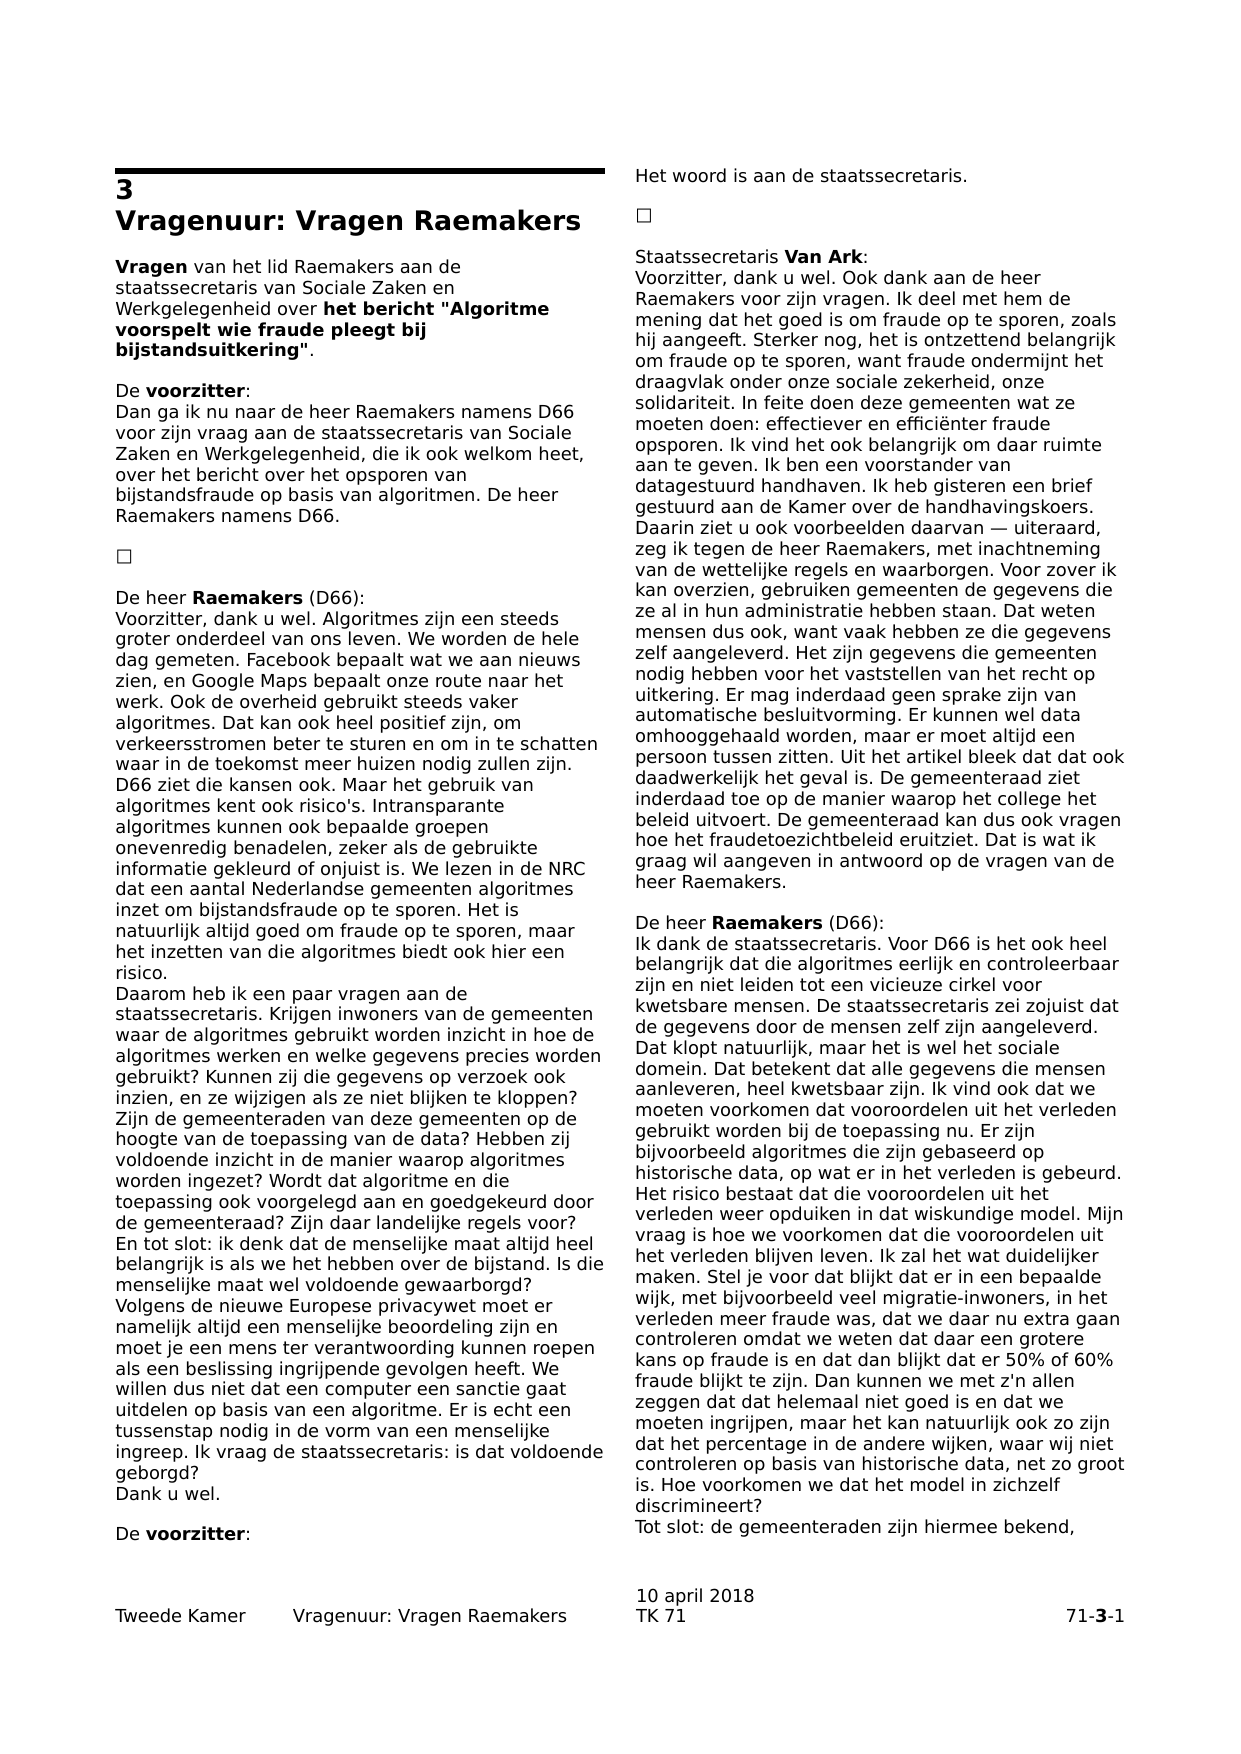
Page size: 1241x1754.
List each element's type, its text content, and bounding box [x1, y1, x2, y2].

title 3 Vragenuur: Vragen Raemakers [115, 174, 605, 237]
text Vragen van het lid Raemakers aan de staatssecretaris van Sociale Zaken en Werkgelegenheid over het bericht "Algoritme voorspelt wie fraude pleegt bij bijstandsuitkering". [115, 257, 605, 361]
text Dank u wel. [115, 1483, 605, 1504]
text De voorzitter: [115, 381, 605, 402]
text Tot slot: de gemeenteraden zijn hiermee bekend, [635, 1517, 1125, 1537]
text ⬜ [115, 547, 605, 567]
text ⬜ [635, 206, 1125, 227]
text De voorzitter: [115, 1524, 605, 1545]
text De heer Raemakers (D66): [115, 587, 605, 608]
text Dan ga ik nu naar de heer Raemakers namens D66 voor zijn vraag aan de staatssecretaris van Sociale Zaken en Werkgelegenheid, die ik ook welkom heet, over het bericht over het opsporen van bijstandsfraude op basis van algoritmen. De heer Raemakers namens D66. [115, 402, 605, 527]
text Daarom heb ik een paar vragen aan de staatssecretaris. Krijgen inwoners van de gemeenten waar de algoritmes gebruikt worden inzicht in hoe de algoritmes werken en welke gegevens precies worden gebruikt? Kunnen zij die gegevens op verzoek ook inzien, en ze wijzigen als ze niet blijken te kloppen? Zijn de gemeenteraden van deze gemeenten op de hoogte van de toepassing van de data? Hebben zij voldoende inzicht in de manier waarop algoritmes worden ingezet? Wordt dat algoritme en die toepassing ook voorgelegd aan en goedgekeurd door de gemeenteraad? Zijn daar landelijke regels voor? En tot slot: ik denk dat de menselijke maat altijd heel belangrijk is als we het hebben over de bijstand. Is die menselijke maat wel voldoende gewaarborgd? Volgens de nieuwe Europese privacywet moet er namelijk altijd een menselijke beoordeling zijn en moet je een mens ter verantwoording kunnen roepen als een beslissing ingrijpende gevolgen heeft. We willen dus niet dat een computer een sanctie gaat uitdelen op basis van een algoritme. Er is echt een tussenstap nodig in de vorm van een menselijke ingreep. Ik vraag de staatssecretaris: is dat voldoende geborgd? [115, 983, 605, 1483]
text Voorzitter, dank u wel. Algoritmes zijn een steeds groter onderdeel van ons leven. We worden de hele dag gemeten. Facebook bepaalt wat we aan nieuws zien, en Google Maps bepaalt onze route naar het werk. Ook de overheid gebruikt steeds vaker algoritmes. Dat kan ook heel positief zijn, om verkeersstromen beter te sturen en om in te schatten waar in de toekomst meer huizen nodig zullen zijn. D66 ziet die kansen ook. Maar het gebruik van algoritmes kent ook risico's. Intransparante algoritmes kunnen ook bepaalde groepen onevenredig benadelen, zeker als de gebruikte informatie gekleurd of onjuist is. We lezen in de NRC dat een aantal Nederlandse gemeenten algoritmes inzet om bijstandsfraude op te sporen. Het is natuurlijk altijd goed om fraude op te sporen, maar het inzetten van die algoritmes biedt ook hier een risico. [115, 608, 605, 983]
text Ik dank de staatssecretaris. Voor D66 is het ook heel belangrijk dat die algoritmes eerlijk en controleerbaar zijn en niet leiden tot een vicieuze cirkel voor kwetsbare mensen. De staatssecretaris zei zojuist dat de gegevens door de mensen zelf zijn aangeleverd. Dat klopt natuurlijk, maar het is wel het sociale domein. Dat betekent dat alle gegevens die mensen aanleveren, heel kwetsbaar zijn. Ik vind ook dat we moeten voorkomen dat vooroordelen uit het verleden gebruikt worden bij de toepassing nu. Er zijn bijvoorbeeld algoritmes die zijn gebaseerd op historische data, op wat er in het verleden is gebeurd. Het risico bestaat dat die vooroordelen uit het verleden weer opduiken in dat wiskundige model. Mijn vraag is hoe we voorkomen dat die vooroordelen uit het verleden blijven leven. Ik zal het wat duidelijker maken. Stel je voor dat blijkt dat er in een bepaalde wijk, met bijvoorbeeld veel migratie-inwoners, in het verleden meer fraude was, dat we daar nu extra gaan controleren omdat we weten dat daar een grotere kans op fraude is en dat dan blijkt dat er 50% of 60% fraude blijkt te zijn. Dan kunnen we met z'n allen zeggen dat dat helemaal niet goed is en dat we moeten ingrijpen, maar het kan natuurlijk ook zo zijn dat het percentage in de andere wijken, waar wij niet controleren op basis van historische data, net zo groot is. Hoe voorkomen we dat het model in zichzelf discrimineert? [635, 933, 1125, 1517]
text De heer Raemakers (D66): [635, 913, 1125, 933]
text Het woord is aan de staatssecretaris. [635, 165, 1125, 186]
text Staatssecretaris Van Ark: [635, 247, 1125, 268]
text Voorzitter, dank u wel. Ook dank aan de heer Raemakers voor zijn vragen. Ik deel met hem de mening dat het goed is om fraude op te sporen, zoals hij aangeeft. Sterker nog, het is ontzettend belangrijk om fraude op te sporen, want fraude ondermijnt het draagvlak onder onze sociale zekerheid, onze solidariteit. In feite doen deze gemeenten wat ze moeten doen: effectiever en efficiënter fraude opsporen. Ik vind het ook belangrijk om daar ruimte aan te geven. Ik ben een voorstander van datagestuurd handhaven. Ik heb gisteren een brief gestuurd aan de Kamer over de handhavingskoers. Daarin ziet u ook voorbeelden daarvan — uiteraard, zeg ik tegen de heer Raemakers, met inachtneming van de wettelijke regels en waarborgen. Voor zover ik kan overzien, gebruiken gemeenten de gegevens die ze al in hun administratie hebben staan. Dat weten mensen dus ook, want vaak hebben ze die gegevens zelf aangeleverd. Het zijn gegevens die gemeenten nodig hebben voor het vaststellen van het recht op uitkering. Er mag inderdaad geen sprake zijn van automatische besluitvorming. Er kunnen wel data omhooggehaald worden, maar er moet altijd een persoon tussen zitten. Uit het artikel bleek dat dat ook daadwerkelijk het geval is. De gemeenteraad ziet inderdaad toe op de manier waarop het college het beleid uitvoert. De gemeenteraad kan dus ook vragen hoe het fraudetoezichtbeleid eruitziet. Dat is wat ik graag wil aangeven in antwoord op de vragen van de heer Raemakers. [635, 268, 1125, 893]
